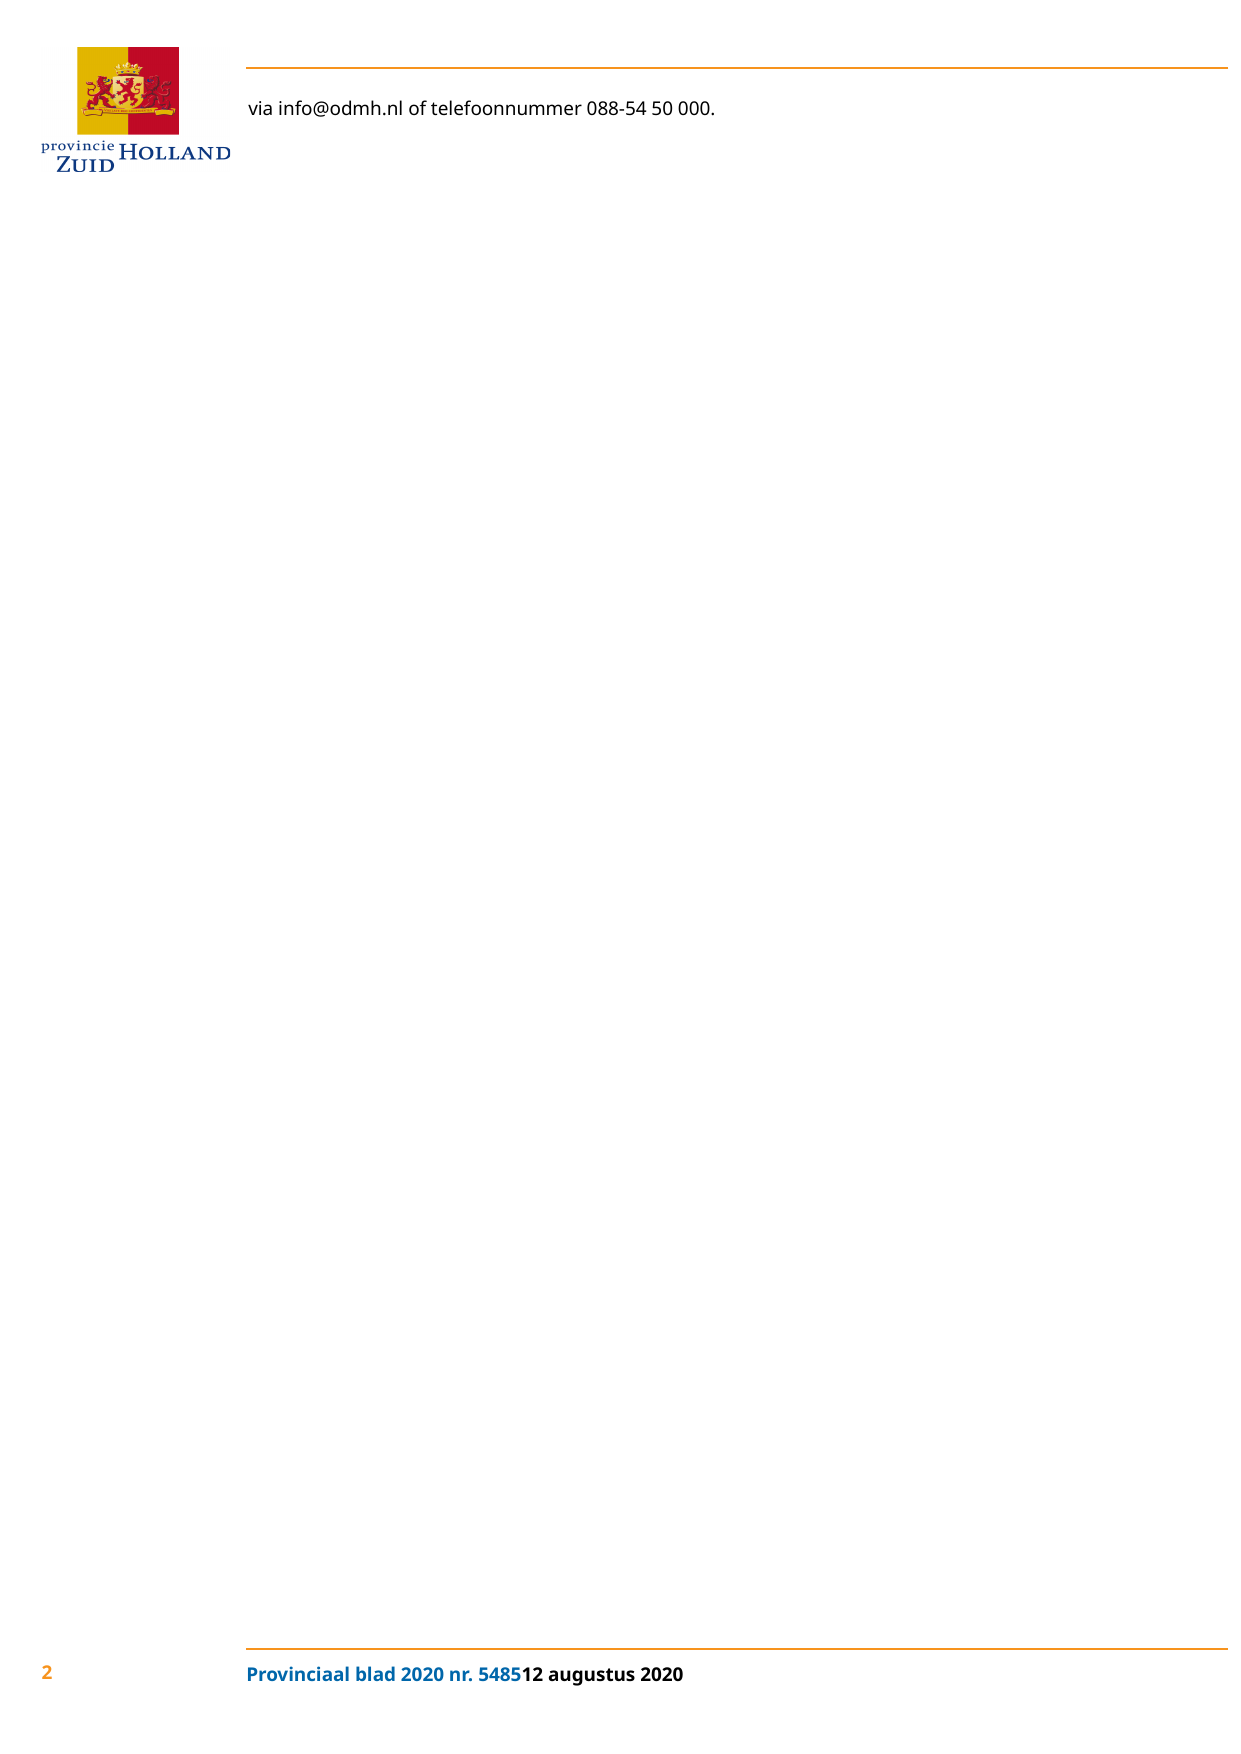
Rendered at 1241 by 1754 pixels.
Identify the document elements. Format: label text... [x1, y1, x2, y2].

picture [41, 47, 231, 172]
text via info@odmh.nl of telefoonnummer 088-54 50 000. [248, 95, 1152, 121]
